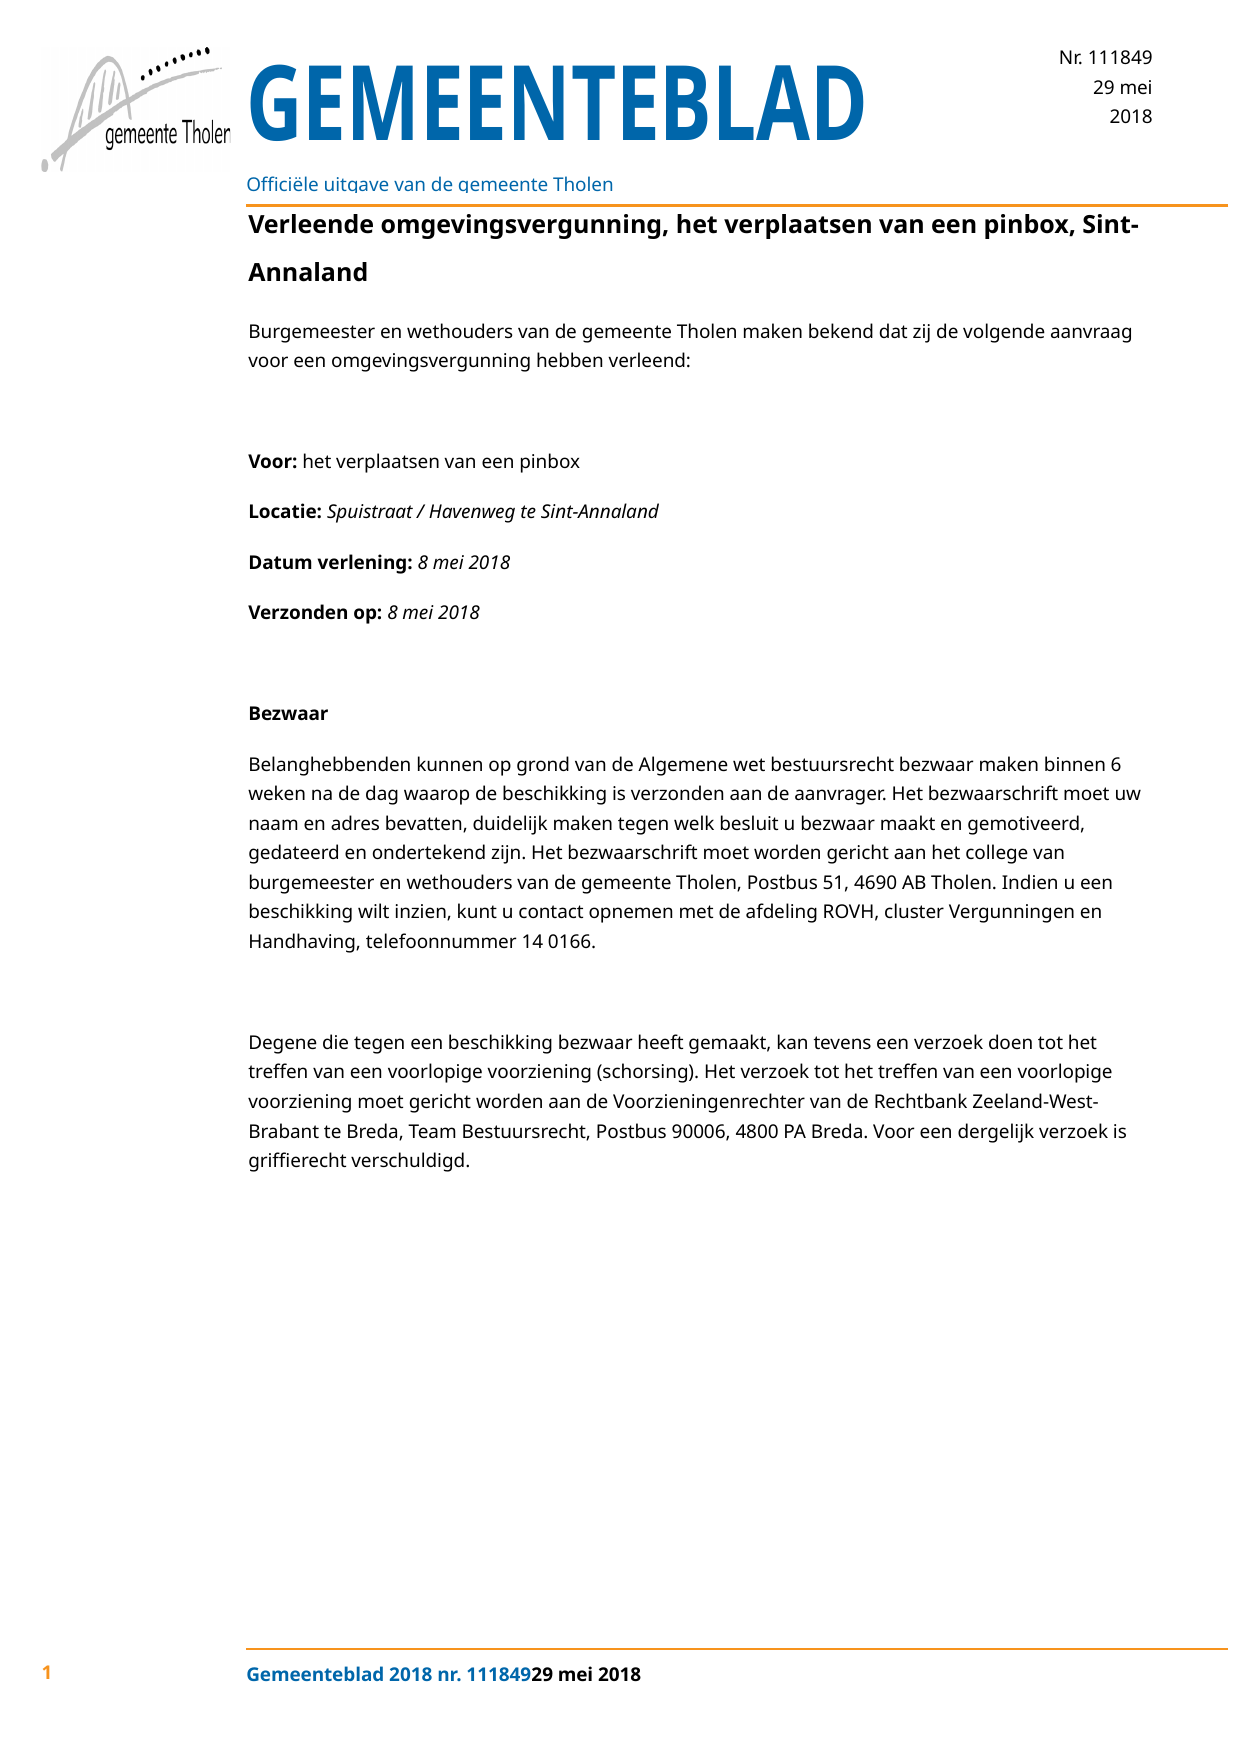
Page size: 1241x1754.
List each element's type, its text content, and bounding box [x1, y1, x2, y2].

text Verzonden op: 8 mei 2018 [248, 599, 1152, 625]
text Bezwaar [248, 700, 1152, 726]
text Datum verlening: 8 mei 2018 [248, 549, 1152, 575]
text Degene die tegen een beschikking bezwaar heeft gemaakt, kan tevens een verzoek doen tot het treffen van een voorlopige voorziening (schorsing). Het verzoek tot het treffen van een voorlopige voorziening moet gericht worden aan de Voorzieningenrechter van de Rechtbank Zeeland-West-Brabant te Breda, Team Bestuursrecht, Postbus 90006, 4800 PA Breda. Voor een dergelijk verzoek is griffierecht verschuldigd. [248, 1029, 1152, 1173]
text Locatie: Spuistraat / Havenweg te Sint-Annaland [248, 499, 1152, 524]
text Burgemeester en wethouders van de gemeente Tholen maken bekend dat zij de volgende aanvraag voor een omgevingsvergunning hebben verleend: [248, 318, 1152, 373]
text Voor: het verplaatsen van een pinbox [248, 448, 1152, 474]
text Verleende omgevingsvergunning, het verplaatsen van een pinbox, Sint-Annaland [248, 207, 1152, 288]
text Belanghebbenden kunnen op grond van de Algemene wet bestuursrecht bezwaar maken binnen 6 weken na de dag waarop de beschikking is verzonden aan de aanvrager. Het bezwaarschrift moet uw naam en adres bevatten, duidelijk maken tegen welk besluit u bezwaar maakt en gemotiveerd, gedateerd en ondertekend zijn. Het bezwaarschrift moet worden gericht aan het college van burgemeester en wethouders van de gemeente Tholen, Postbus 51, 4690 AB Tholen. Indien u een beschikking wilt inzien, kunt u contact opnemen met de afdeling ROVH, cluster Vergunningen en Handhaving, telefoonnummer 14 0166. [248, 751, 1152, 954]
picture [41, 47, 231, 172]
